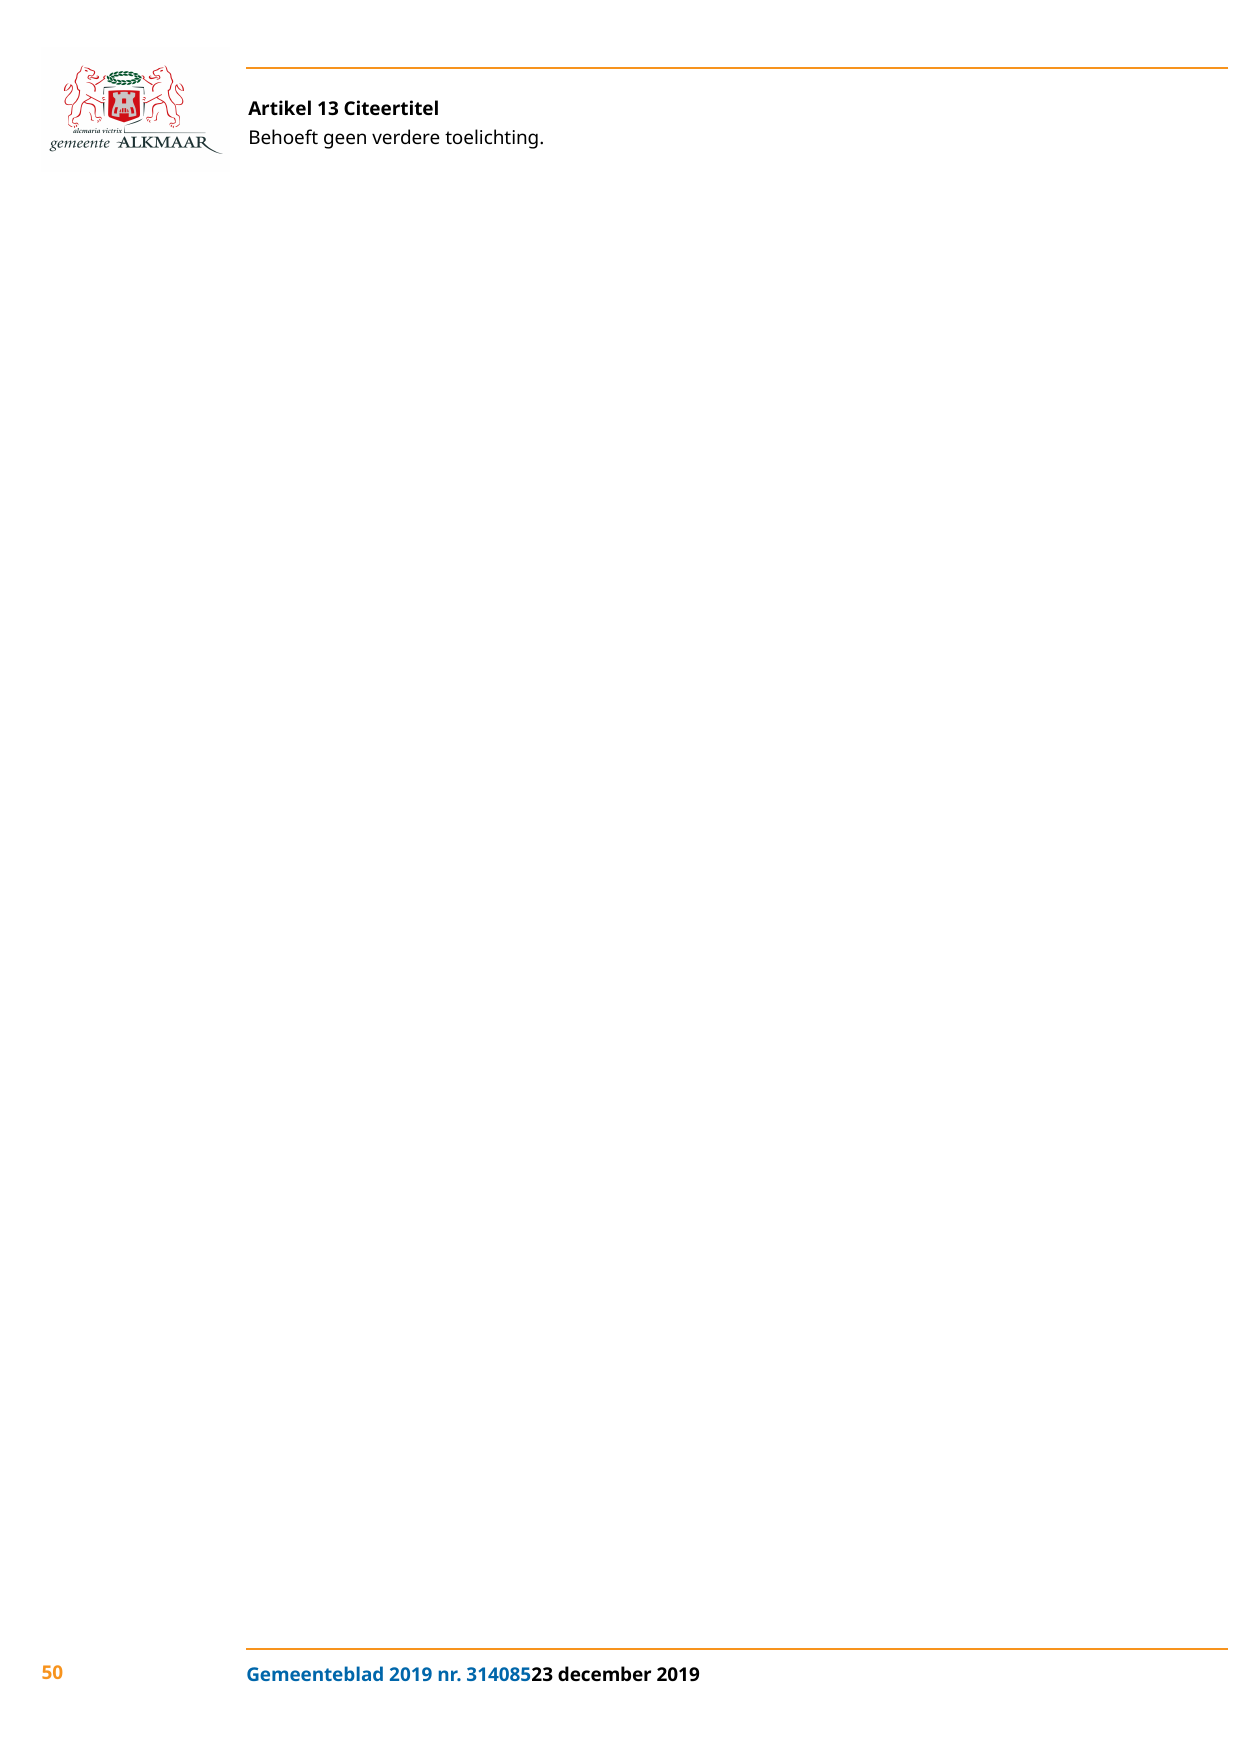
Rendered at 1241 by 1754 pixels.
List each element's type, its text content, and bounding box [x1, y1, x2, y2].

text Artikel 13 Citeertitel [248, 95, 1152, 121]
text Behoeft geen verdere toelichting. [248, 124, 1152, 150]
picture [41, 47, 231, 172]
